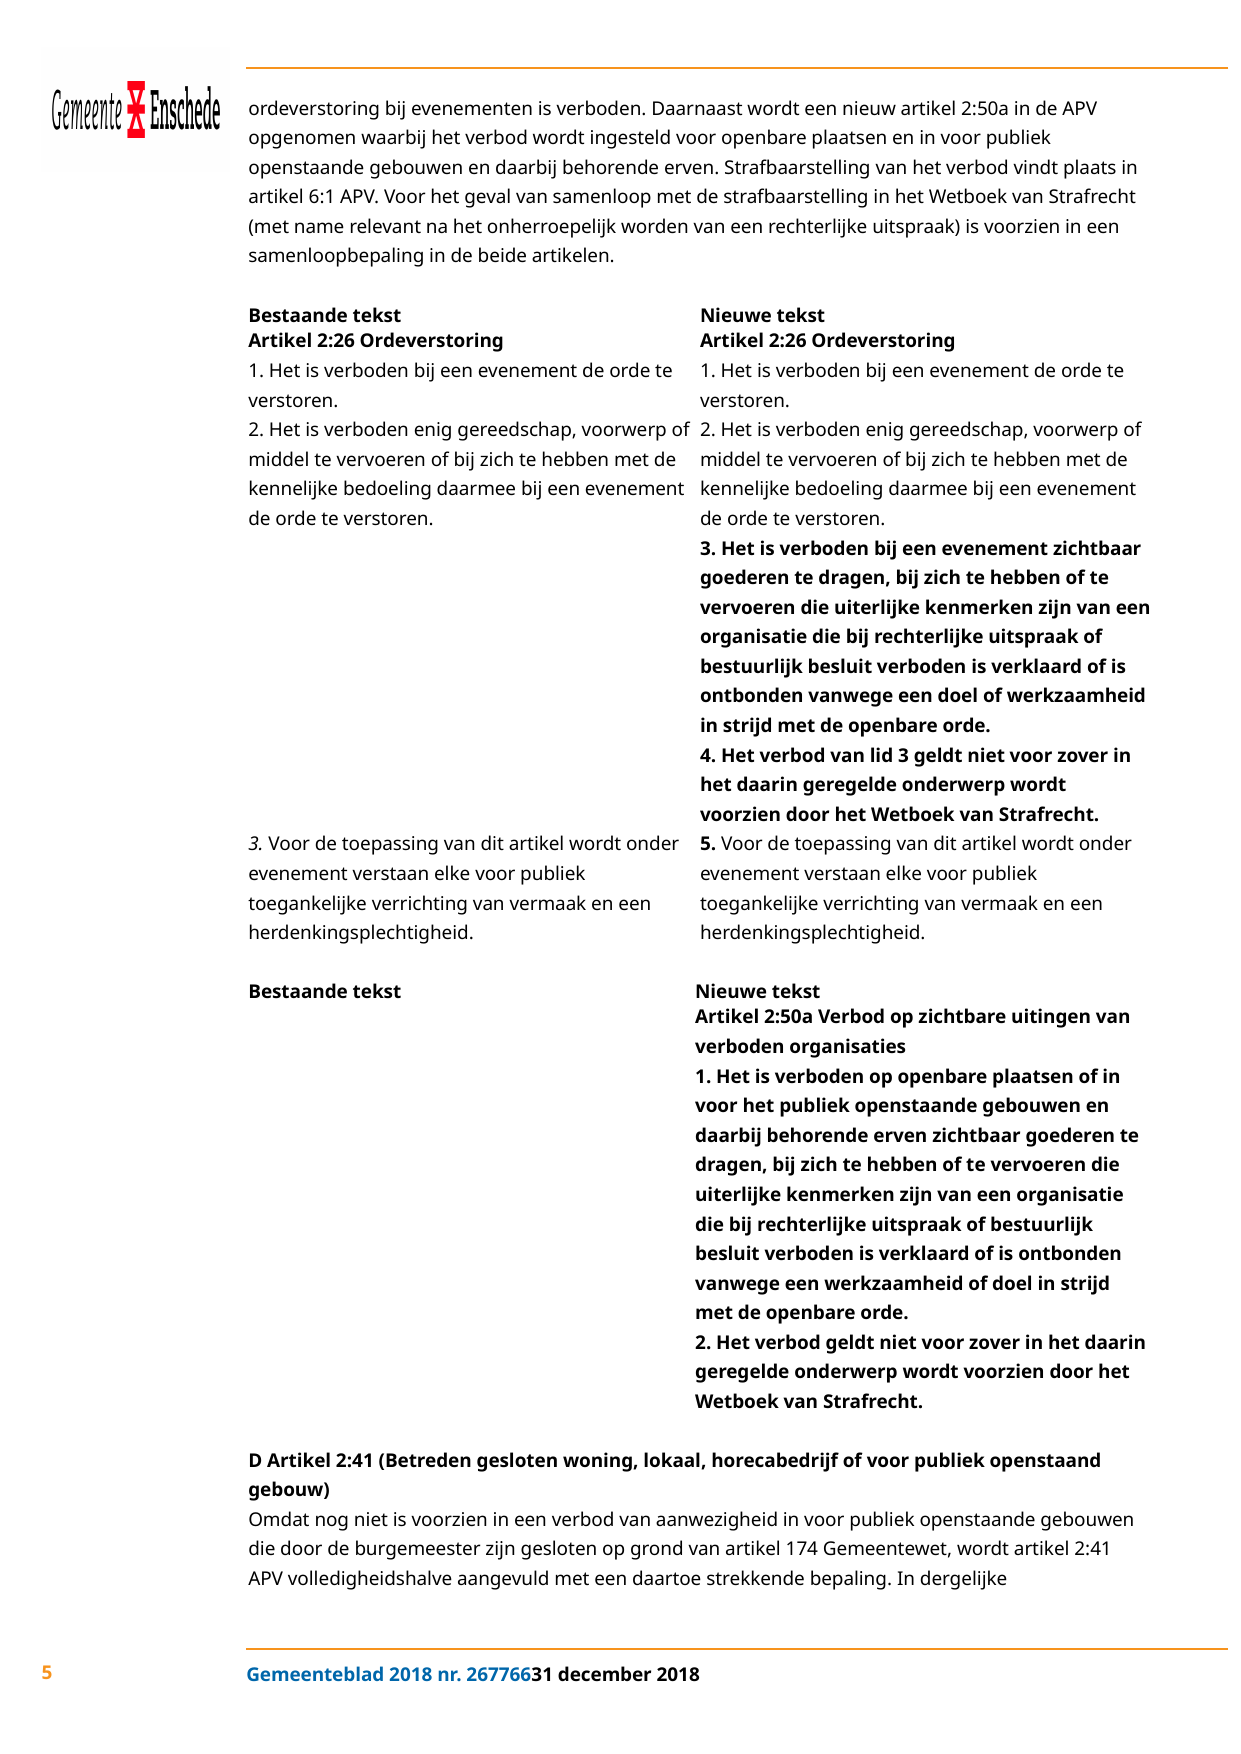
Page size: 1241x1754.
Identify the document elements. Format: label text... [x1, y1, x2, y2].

table_header Bestaande tekst [248, 302, 700, 328]
table_cell [248, 1004, 695, 1414]
table_cell Artikel 2:26 Ordeverstoring 1. Het is verboden bij een evenement de orde te verstoren. 2. Het is verboden enig gereedschap, voorwerp of middel te vervoeren of bij zich te hebben met de kennelijke bedoeling daarmee bij een evenement de orde te verstoren. 3. Het is verboden bij een evenement zichtbaar goederen te dragen, bij zich te hebben of te vervoeren die uiterlijke kenmerken zijn van een organisatie die bij rechterlijke uitspraak of bestuurlijk besluit verboden is verklaard of is ontbonden vanwege een doel of werkzaamheid in strijd met de openbare orde. 4. Het verbod van lid 3 geldt niet voor zover in het daarin geregelde onderwerp wordt voorzien door het Wetboek van Strafrecht. 5. Voor de toepassing van dit artikel wordt onder evenement verstaan elke voor publiek toegankelijke verrichting van vermaak en een herdenkingsplechtigheid. [700, 328, 1152, 945]
text D Artikel 2:41 (Betreden gesloten woning, lokaal, horecabedrijf of voor publiek openstaand gebouw) [248, 1447, 1152, 1502]
text Omdat nog niet is voorzien in een verbod van aanwezigheid in voor publiek openstaande gebouwen die door de burgemeester zijn gesloten op grond van artikel 174 Gemeentewet, wordt artikel 2:41 APV volledigheidshalve aangevuld met een daartoe strekkende bepaling. In dergelijke [248, 1506, 1152, 1591]
table_cell Artikel 2:50a Verbod op zichtbare uitingen van verboden organisaties 1. Het is verboden op openbare plaatsen of in voor het publiek openstaande gebouwen en daarbij behorende erven zichtbaar goederen te dragen, bij zich te hebben of te vervoeren die uiterlijke kenmerken zijn van een organisatie die bij rechterlijke uitspraak of bestuurlijk besluit verboden is verklaard of is ontbonden vanwege een werkzaamheid of doel in strijd met de openbare orde. 2. Het verbod geldt niet voor zover in het daarin geregelde onderwerp wordt voorzien door het Wetboek van Strafrecht. [695, 1004, 1152, 1414]
text ordeverstoring bij evenementen is verboden. Daarnaast wordt een nieuw artikel 2:50a in de APV opgenomen waarbij het verbod wordt ingesteld voor openbare plaatsen en in voor publiek openstaande gebouwen en daarbij behorende erven. Strafbaarstelling van het verbod vindt plaats in artikel 6:1 APV. Voor het geval van samenloop met de strafbaarstelling in het Wetboek van Strafrecht (met name relevant na het onherroepelijk worden van een rechterlijke uitspraak) is voorzien in een samenloopbepaling in de beide artikelen. [248, 95, 1152, 268]
table_header Bestaande tekst [248, 978, 695, 1004]
table_header Nieuwe tekst [700, 302, 1152, 328]
picture [41, 47, 231, 172]
table_header Nieuwe tekst [695, 978, 1152, 1004]
table_cell Artikel 2:26 Ordeverstoring 1. Het is verboden bij een evenement de orde te verstoren. 2. Het is verboden enig gereedschap, voorwerp of middel te vervoeren of bij zich te hebben met de kennelijke bedoeling daarmee bij een evenement de orde te verstoren. 3. Voor de toepassing van dit artikel wordt onder evenement verstaan elke voor publiek toegankelijke verrichting van vermaak en een herdenkingsplechtigheid. [248, 328, 700, 945]
